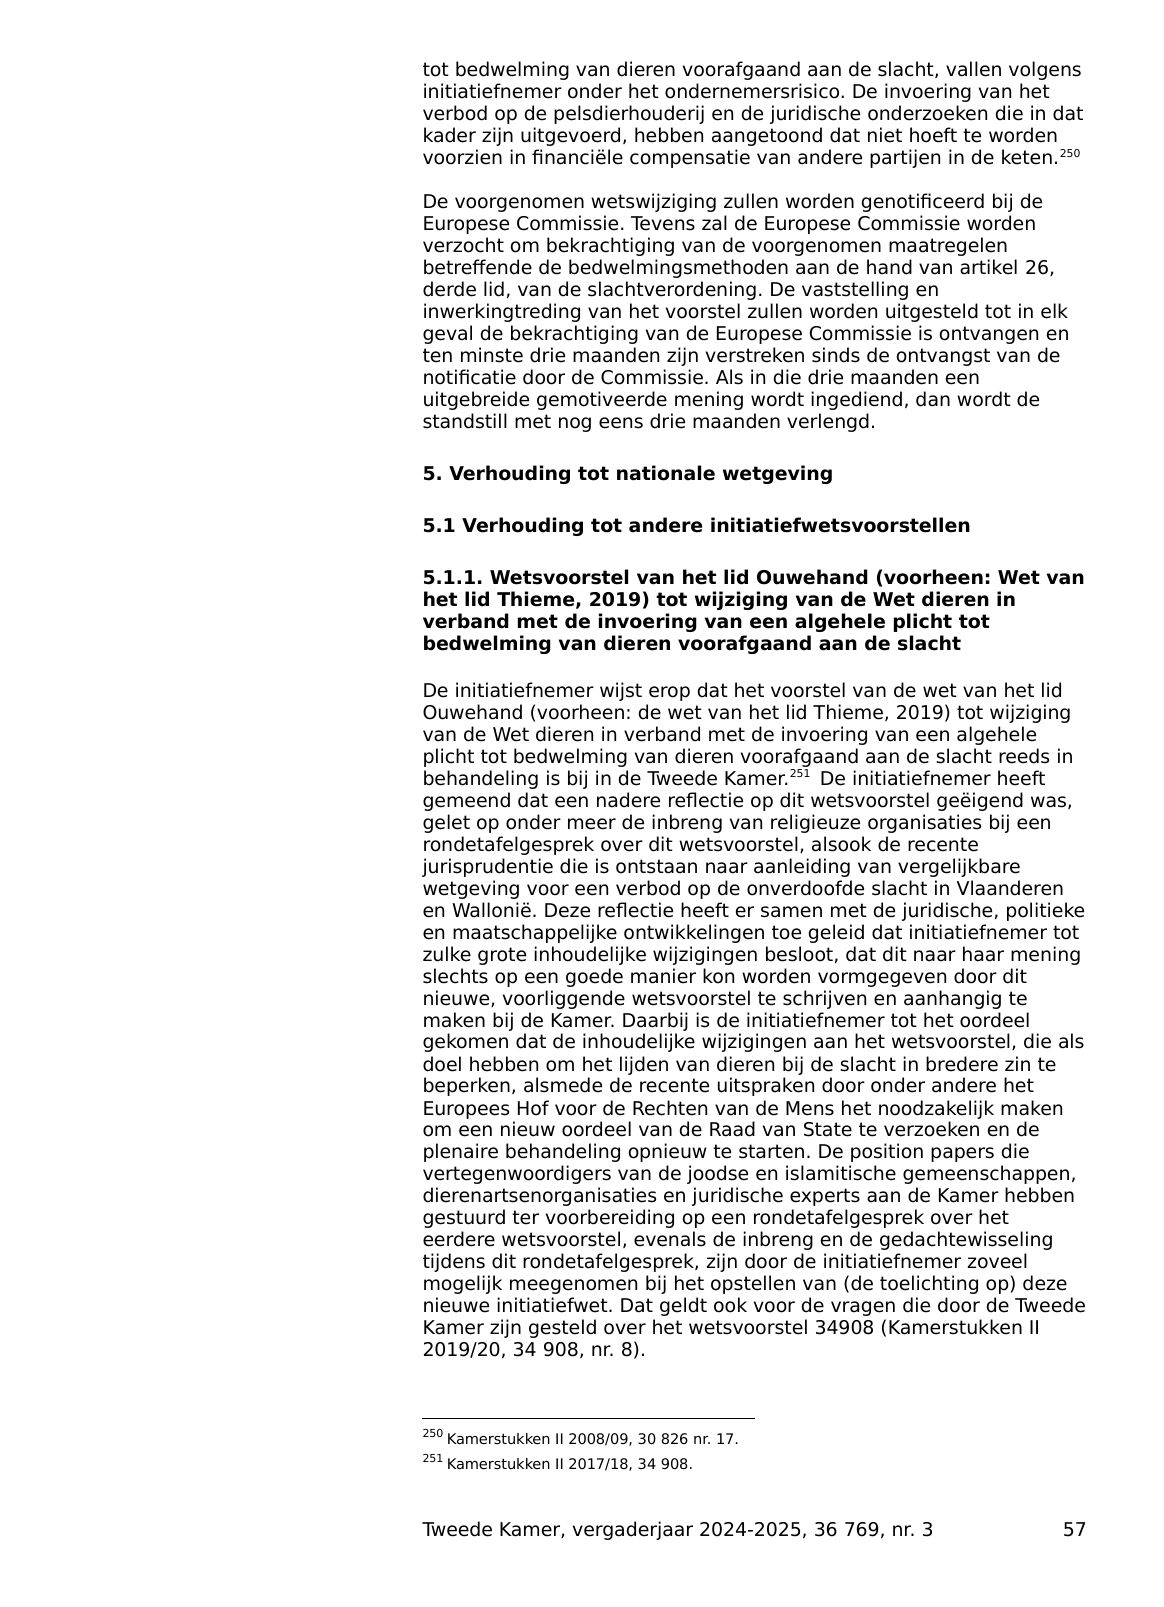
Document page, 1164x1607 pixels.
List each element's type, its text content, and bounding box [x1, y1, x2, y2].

text Kamerstukken II 2008/09, 30 826 nr. 17. [422, 1427, 1087, 1449]
subtitle 5.1 Verhouding tot andere initiatiefwetsvoorstellen [422, 515, 1087, 537]
subtitle 5.1.1. Wetsvoorstel van het lid Ouwehand (voorheen: Wet van het lid Thieme, 2019) tot wijziging van de Wet dieren in verband met de invoering van een algehele plicht tot bedwelming van dieren voorafgaand aan de slacht [422, 567, 1087, 655]
text De initiatiefnemer wijst erop dat het voorstel van de wet van het lid Ouwehand (voorheen: de wet van het lid Thieme, 2019) tot wijziging van de Wet dieren in verband met de invoering van een algehele plicht tot bedwelming van dieren voorafgaand aan de slacht reeds in behandeling is bij in de Tweede Kamer. De initiatiefnemer heeft gemeend dat een nadere reflectie op dit wetsvoorstel geëigend was, gelet op onder meer de inbreng van religieuze organisaties bij een rondetafelgesprek over dit wetsvoorstel, alsook de recente jurisprudentie die is ontstaan naar aanleiding van vergelijkbare wetgeving voor een verbod op de onverdoofde slacht in Vlaanderen en Wallonië. Deze reflectie heeft er samen met de juridische, politieke en maatschappelijke ontwikkelingen toe geleid dat initiatiefnemer tot zulke grote inhoudelijke wijzigingen besloot, dat dit naar haar mening slechts op een goede manier kon worden vormgegeven door dit nieuwe, voorliggende wetsvoorstel te schrijven en aanhangig te maken bij de Kamer. Daarbij is de initiatiefnemer tot het oordeel gekomen dat de inhoudelijke wijzigingen aan het wetsvoorstel, die als doel hebben om het lijden van dieren bij de slacht in bredere zin te beperken, alsmede de recente uitspraken door onder andere het Europees Hof voor de Rechten van de Mens het noodzakelijk maken om een nieuw oordeel van de Raad van State te verzoeken en de plenaire behandeling opnieuw te starten. De position papers die vertegenwoordigers van de joodse en islamitische gemeenschappen, dierenartsenorganisaties en juridische experts aan de Kamer hebben gestuurd ter voorbereiding op een rondetafelgesprek over het eerdere wetsvoorstel, evenals de inbreng en de gedachtewisseling tijdens dit rondetafelgesprek, zijn door de initiatiefnemer zoveel mogelijk meegenomen bij het opstellen van (de toelichting op) deze nieuwe initiatiefwet. Dat geldt ook voor de vragen die door de Tweede Kamer zijn gesteld over het wetsvoorstel 34908 (Kamerstukken II 2019/20, 34 908, nr. 8). [422, 680, 1087, 1361]
text tot bedwelming van dieren voorafgaand aan de slacht, vallen volgens initiatiefnemer onder het ondernemersrisico. De invoering van het verbod op de pelsdierhouderij en de juridische onderzoeken die in dat kader zijn uitgevoerd, hebben aangetoond dat niet hoeft te worden voorzien in financiële compensatie van andere partijen in de keten. [422, 59, 1087, 169]
subtitle 5. Verhouding tot nationale wetgeving [422, 463, 1087, 485]
text De voorgenomen wetswijziging zullen worden genotificeerd bij de Europese Commissie. Tevens zal de Europese Commissie worden verzocht om bekrachtiging van de voorgenomen maatregelen betreffende de bedwelmingsmethoden aan de hand van artikel 26, derde lid, van de slachtverordening. De vaststelling en inwerkingtreding van het voorstel zullen worden uitgesteld tot in elk geval de bekrachtiging van de Europese Commissie is ontvangen en ten minste drie maanden zijn verstreken sinds de ontvangst van de notificatie door de Commissie. Als in die drie maanden een uitgebreide gemotiveerde mening wordt ingediend, dan wordt de standstill met nog eens drie maanden verlengd. [422, 191, 1087, 433]
text Kamerstukken II 2017/18, 34 908. [422, 1452, 1087, 1474]
